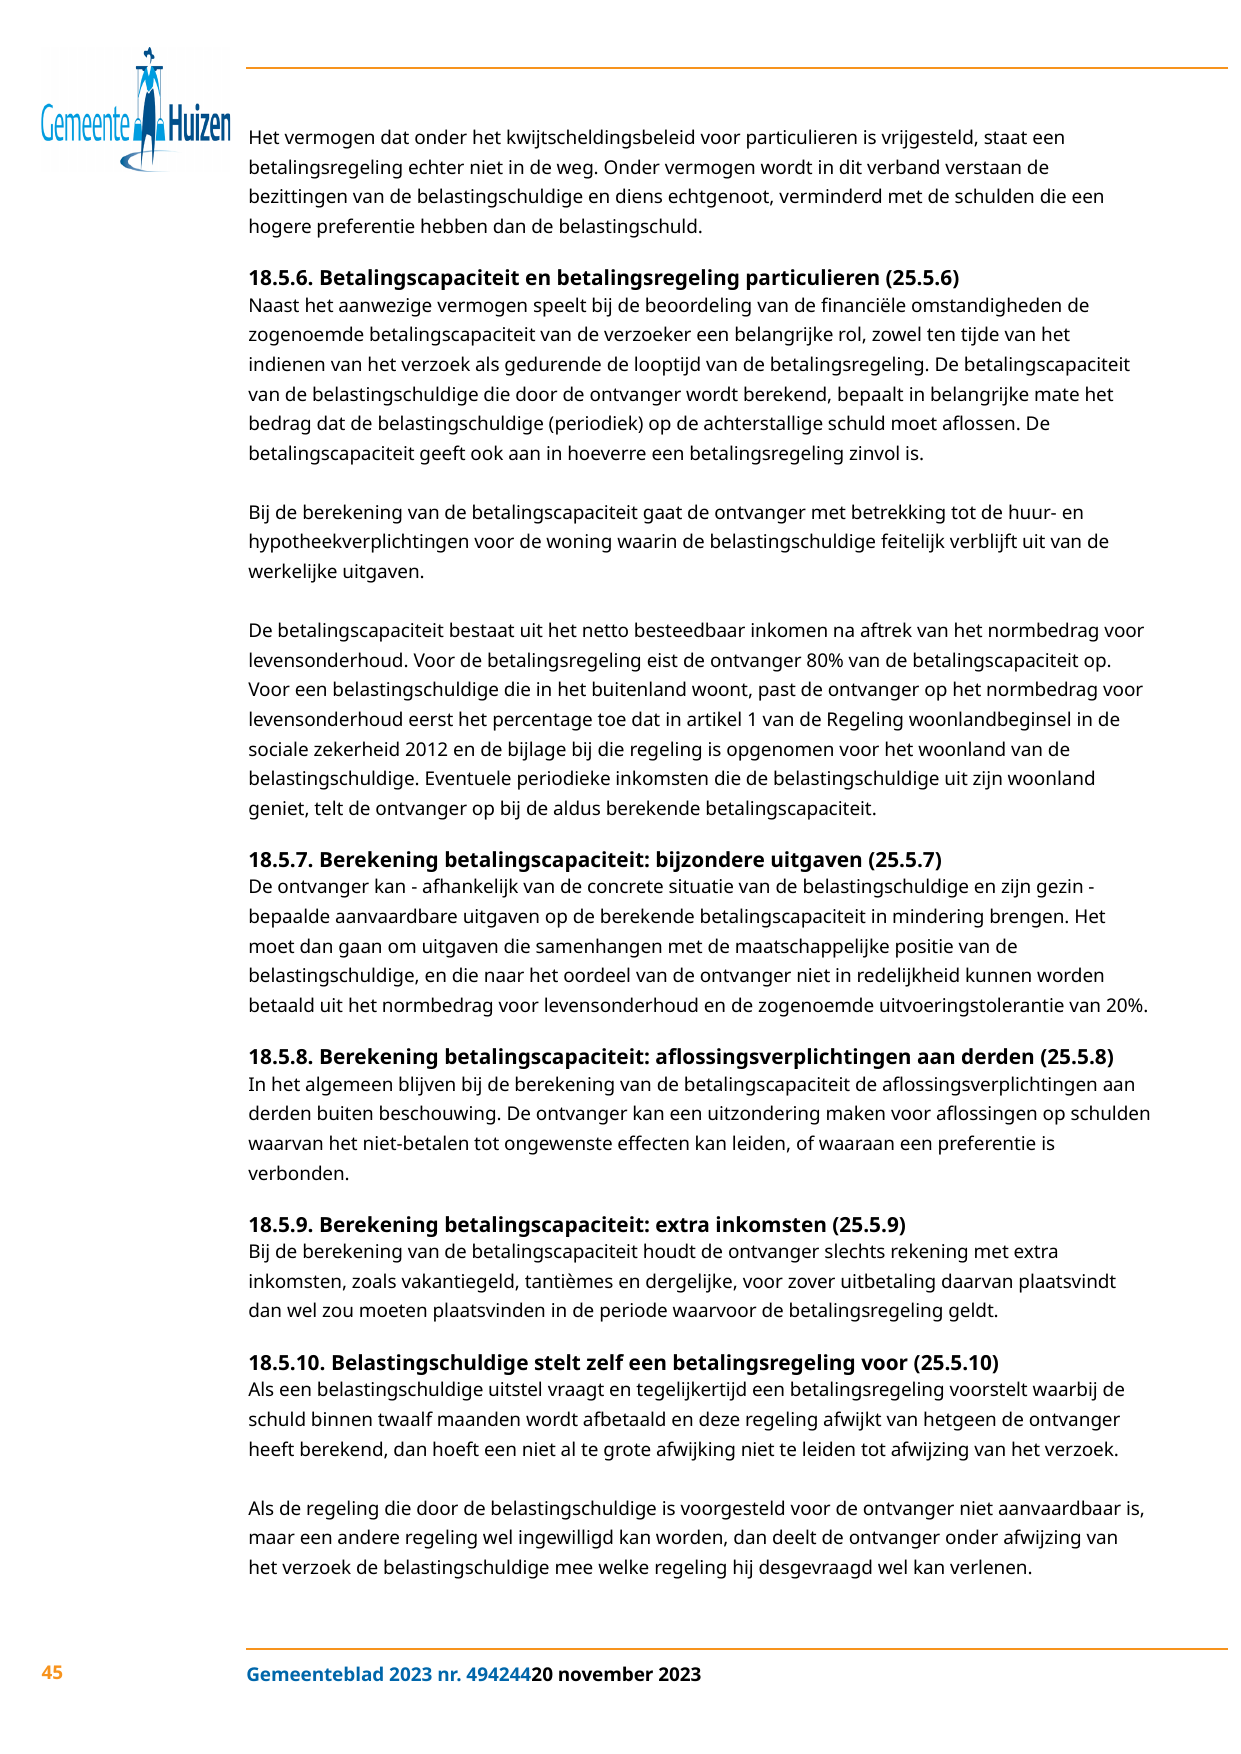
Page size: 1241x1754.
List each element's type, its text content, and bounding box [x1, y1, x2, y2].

text 18.5.6. Betalingscapaciteit en betalingsregeling particulieren (25.5.6) [248, 263, 1152, 292]
text In het algemeen blijven bij de berekening van de betalingscapaciteit de aflossingsverplichtingen aan derden buiten beschouwing. De ontvanger kan een uitzondering maken voor aflossingen op schulden waarvan het niet-betalen tot ongewenste effecten kan leiden, of waaraan een preferentie is verbonden. [248, 1071, 1152, 1185]
text Naast het aanwezige vermogen speelt bij de beoordeling van de financiële omstandigheden de zogenoemde betalingscapaciteit van de verzoeker een belangrijke rol, zowel ten tijde van het indienen van het verzoek als gedurende de looptijd van de betalingsregeling. De betalingscapaciteit van de belastingschuldige die door de ontvanger wordt berekend, bepaalt in belangrijke mate het bedrag dat de belastingschuldige (periodiek) op de achterstallige schuld moet aflossen. De betalingscapaciteit geeft ook aan in hoeverre een betalingsregeling zinvol is. [248, 292, 1152, 466]
text 18.5.9. Berekening betalingscapaciteit: extra inkomsten (25.5.9) [248, 1210, 1152, 1238]
text De ontvanger kan - afhankelijk van de concrete situatie van de belastingschuldige en zijn gezin - bepaalde aanvaardbare uitgaven op de berekende betalingscapaciteit in mindering brengen. Het moet dan gaan om uitgaven die samenhangen met de maatschappelijke positie van de belastingschuldige, en die naar het oordeel van de ontvanger niet in redelijkheid kunnen worden betaald uit het normbedrag voor levensonderhoud en de zogenoemde uitvoeringstolerantie van 20%. [248, 874, 1152, 1018]
text Het vermogen dat onder het kwijtscheldingsbeleid voor particulieren is vrijgesteld, staat een betalingsregeling echter niet in de weg. Onder vermogen wordt in dit verband verstaan de bezittingen van de belastingschuldige en diens echtgenoot, verminderd met de schulden die een hogere preferentie hebben dan de belastingschuld. [248, 124, 1152, 239]
text 18.5.8. Berekening betalingscapaciteit: aflossingsverplichtingen aan derden (25.5.8) [248, 1042, 1152, 1071]
text Bij de berekening van de betalingscapaciteit houdt de ontvanger slechts rekening met extra inkomsten, zoals vakantiegeld, tantièmes en dergelijke, voor zover uitbetaling daarvan plaatsvindt dan wel zou moeten plaatsvinden in de periode waarvoor de betalingsregeling geldt. [248, 1238, 1152, 1323]
text 18.5.7. Berekening betalingscapaciteit: bijzondere uitgaven (25.5.7) [248, 845, 1152, 874]
text Bij de berekening van de betalingscapaciteit gaat de ontvanger met betrekking tot de huur- en hypotheekverplichtingen voor de woning waarin de belastingschuldige feitelijk verblijft uit van de werkelijke uitgaven. [248, 499, 1152, 584]
text Als een belastingschuldige uitstel vraagt en tegelijkertijd een betalingsregeling voorstelt waarbij de schuld binnen twaalf maanden wordt afbetaald en deze regeling afwijkt van hetgeen de ontvanger heeft berekend, dan hoeft een niet al te grote afwijking niet te leiden tot afwijzing van het verzoek. [248, 1377, 1152, 1461]
text De betalingscapaciteit bestaat uit het netto besteedbaar inkomen na aftrek van het normbedrag voor levensonderhoud. Voor de betalingsregeling eist de ontvanger 80% van de betalingscapaciteit op. Voor een belastingschuldige die in het buitenland woont, past de ontvanger op het normbedrag voor levensonderhoud eerst het percentage toe dat in artikel 1 van de Regeling woonlandbeginsel in de sociale zekerheid 2012 en de bijlage bij die regeling is opgenomen voor het woonland van de belastingschuldige. Eventuele periodieke inkomsten die de belastingschuldige uit zijn woonland geniet, telt de ontvanger op bij de aldus berekende betalingscapaciteit. [248, 617, 1152, 821]
text 18.5.10. Belastingschuldige stelt zelf een betalingsregeling voor (25.5.10) [248, 1348, 1152, 1377]
picture [41, 47, 231, 172]
text Als de regeling die door de belastingschuldige is voorgesteld voor de ontvanger niet aanvaardbaar is, maar een andere regeling wel ingewilligd kan worden, dan deelt de ontvanger onder afwijzing van het verzoek de belastingschuldige mee welke regeling hij desgevraagd wel kan verlenen. [248, 1495, 1152, 1580]
